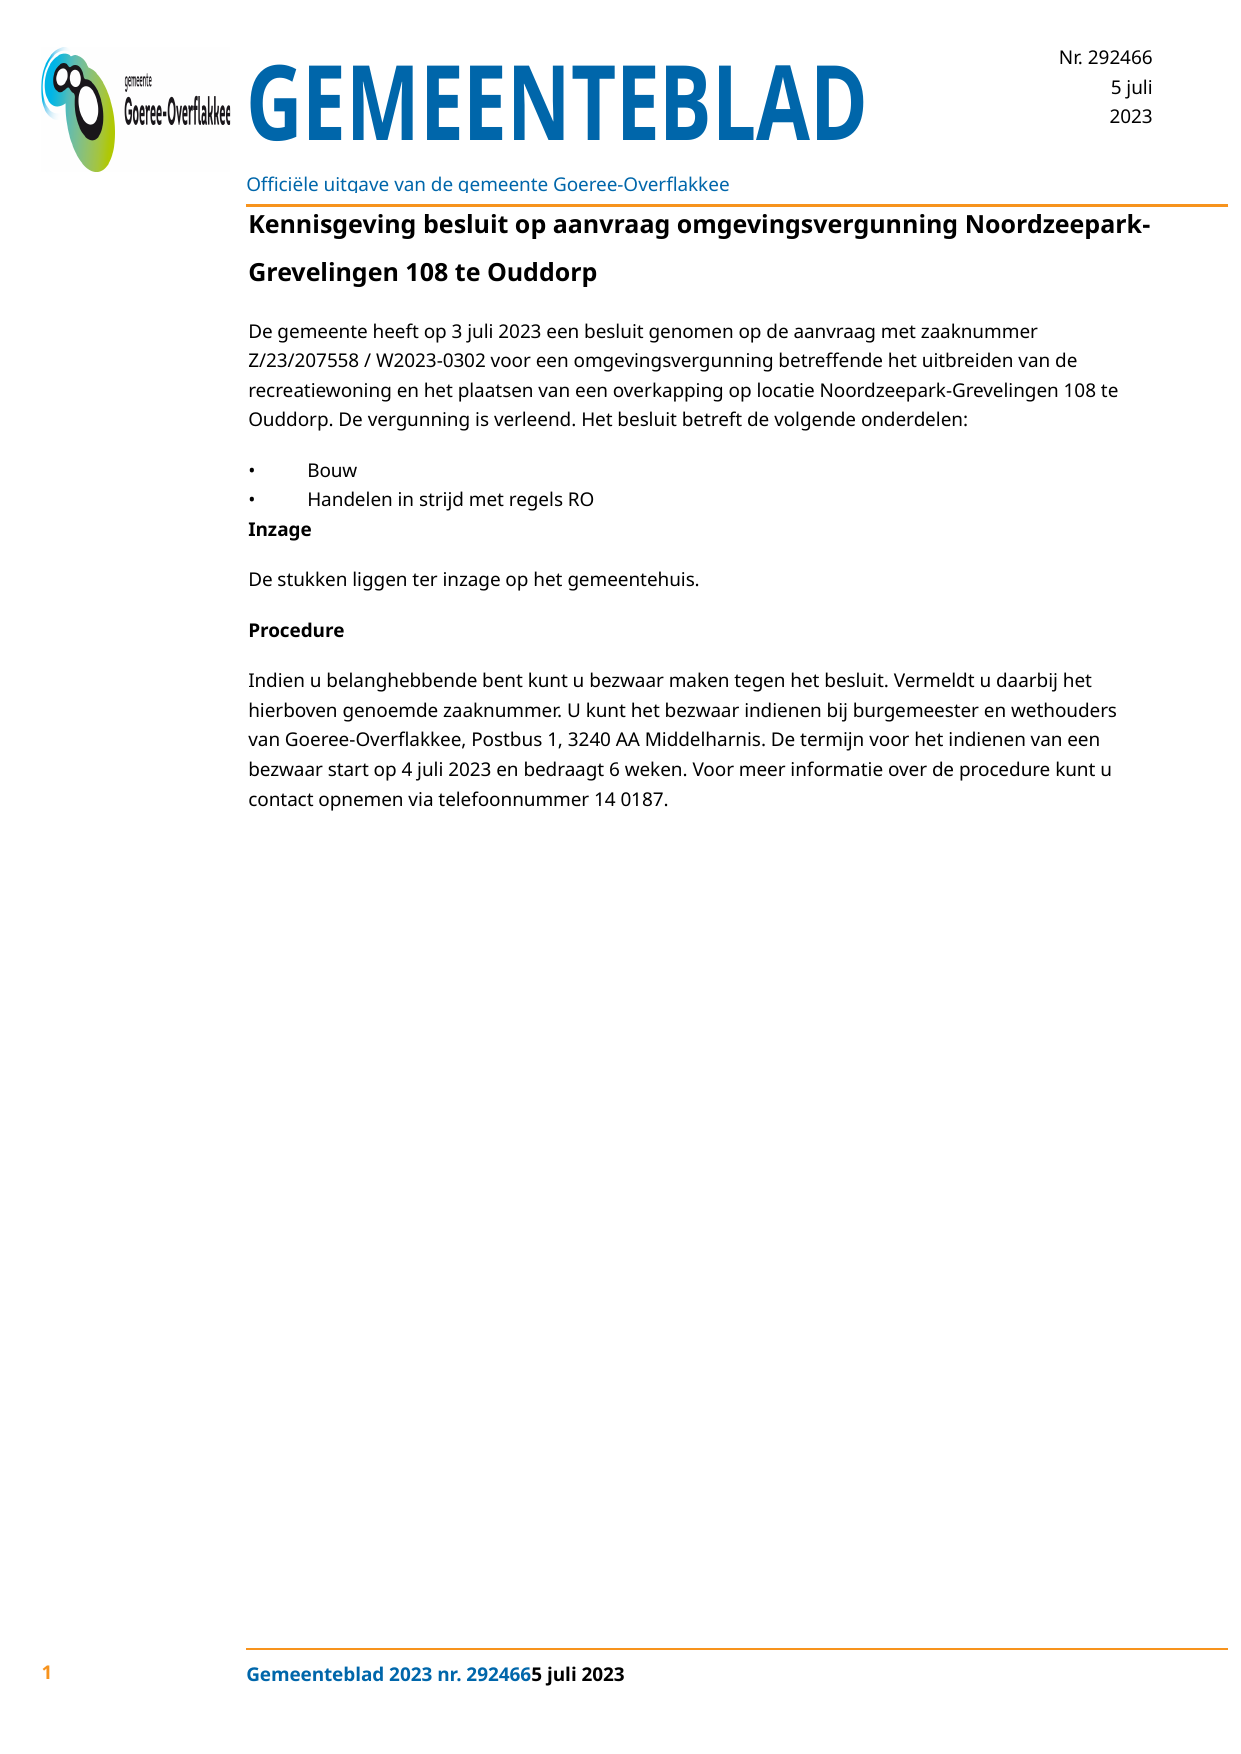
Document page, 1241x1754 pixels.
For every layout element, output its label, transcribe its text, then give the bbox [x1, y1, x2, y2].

text Inzage [248, 516, 1152, 542]
list Handelen in strijd met regels RO [248, 487, 1152, 512]
text Indien u belanghebbende bent kunt u bezwaar maken tegen het besluit. Vermeldt u daarbij het hierboven genoemde zaaknummer. U kunt het bezwaar indienen bij burgemeester en wethouders van Goeree-Overflakkee, Postbus 1, 3240 AA Middelharnis. De termijn voor het indienen van een bezwaar start op 4 juli 2023 en bedraagt 6 weken. Voor meer informatie over de procedure kunt u contact opnemen via telefoonnummer 14 0187. [248, 667, 1152, 812]
text Procedure [248, 617, 1152, 643]
text De stukken liggen ter inzage op het gemeentehuis. [248, 567, 1152, 592]
text Kennisgeving besluit op aanvraag omgevingsvergunning Noordzeepark-Grevelingen 108 te Ouddorp [248, 207, 1152, 288]
list Bouw [248, 457, 1152, 483]
text De gemeente heeft op 3 juli 2023 een besluit genomen op de aanvraag met zaaknummer Z/23/207558 / W2023-0302 voor een omgevingsvergunning betreffende het uitbreiden van de recreatiewoning en het plaatsen van een overkapping op locatie Noordzeepark-Grevelingen 108 te Ouddorp. De vergunning is verleend. Het besluit betreft de volgende onderdelen: [248, 318, 1152, 432]
picture [41, 47, 231, 172]
